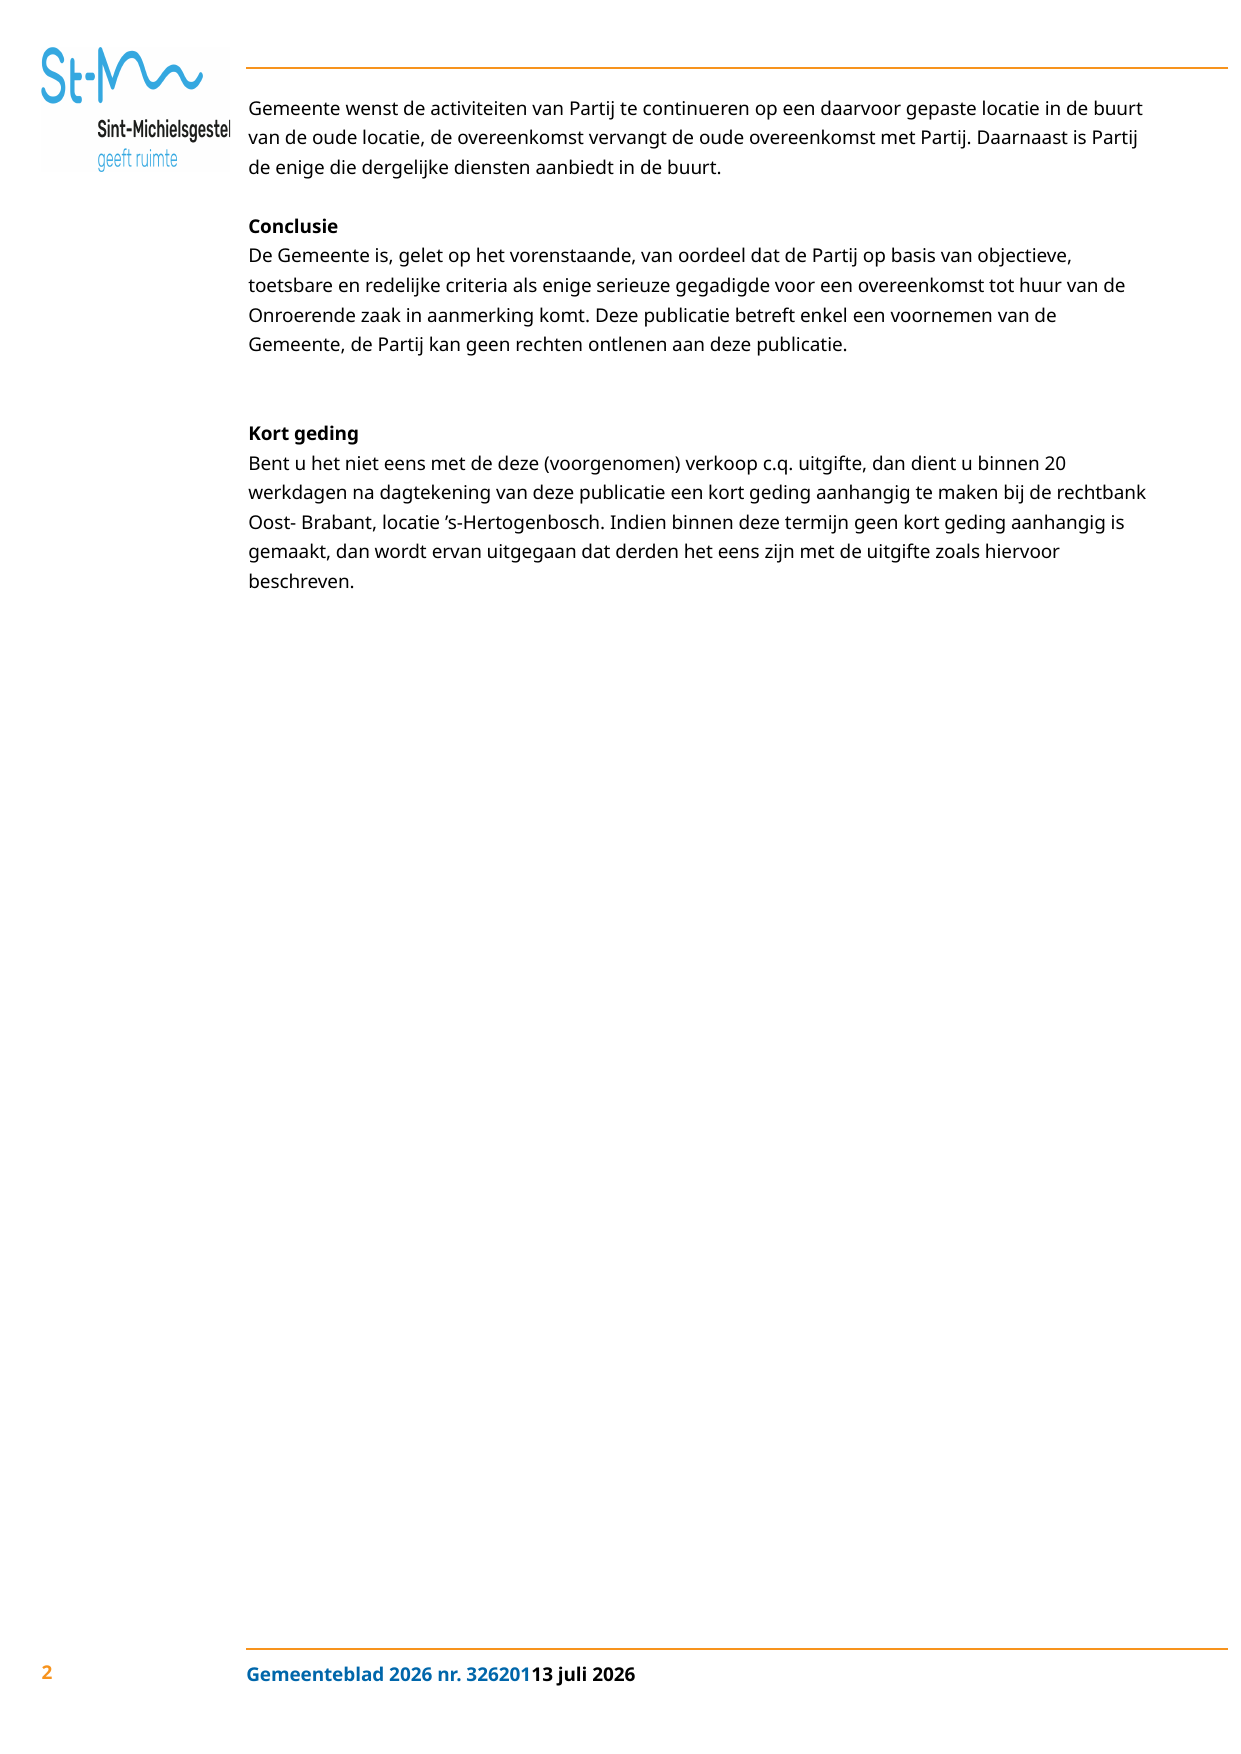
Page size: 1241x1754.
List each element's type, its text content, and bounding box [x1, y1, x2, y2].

text Kort geding [248, 420, 1152, 446]
picture [41, 47, 231, 172]
text Conclusie [248, 213, 1152, 239]
text Bent u het niet eens met de deze (voorgenomen) verkoop c.q. uitgifte, dan dient u binnen 20 werkdagen na dagtekening van deze publicatie een kort geding aanhangig te maken bij de rechtbank Oost- Brabant, locatie ’s-Hertogenbosch. Indien binnen deze termijn geen kort geding aanhangig is gemaakt, dan wordt ervan uitgegaan dat derden het eens zijn met de uitgifte zoals hiervoor beschreven. [248, 450, 1152, 594]
text Gemeente wenst de activiteiten van Partij te continueren op een daarvoor gepaste locatie in de buurt van de oude locatie, de overeenkomst vervangt de oude overeenkomst met Partij. Daarnaast is Partij de enige die dergelijke diensten aanbiedt in de buurt. [248, 95, 1152, 180]
text De Gemeente is, gelet op het vorenstaande, van oordeel dat de Partij op basis van objectieve, toetsbare en redelijke criteria als enige serieuze gegadigde voor een overeenkomst tot huur van de Onroerende zaak in aanmerking komt. Deze publicatie betreft enkel een voornemen van de Gemeente, de Partij kan geen rechten ontlenen aan deze publicatie. [248, 243, 1152, 357]
